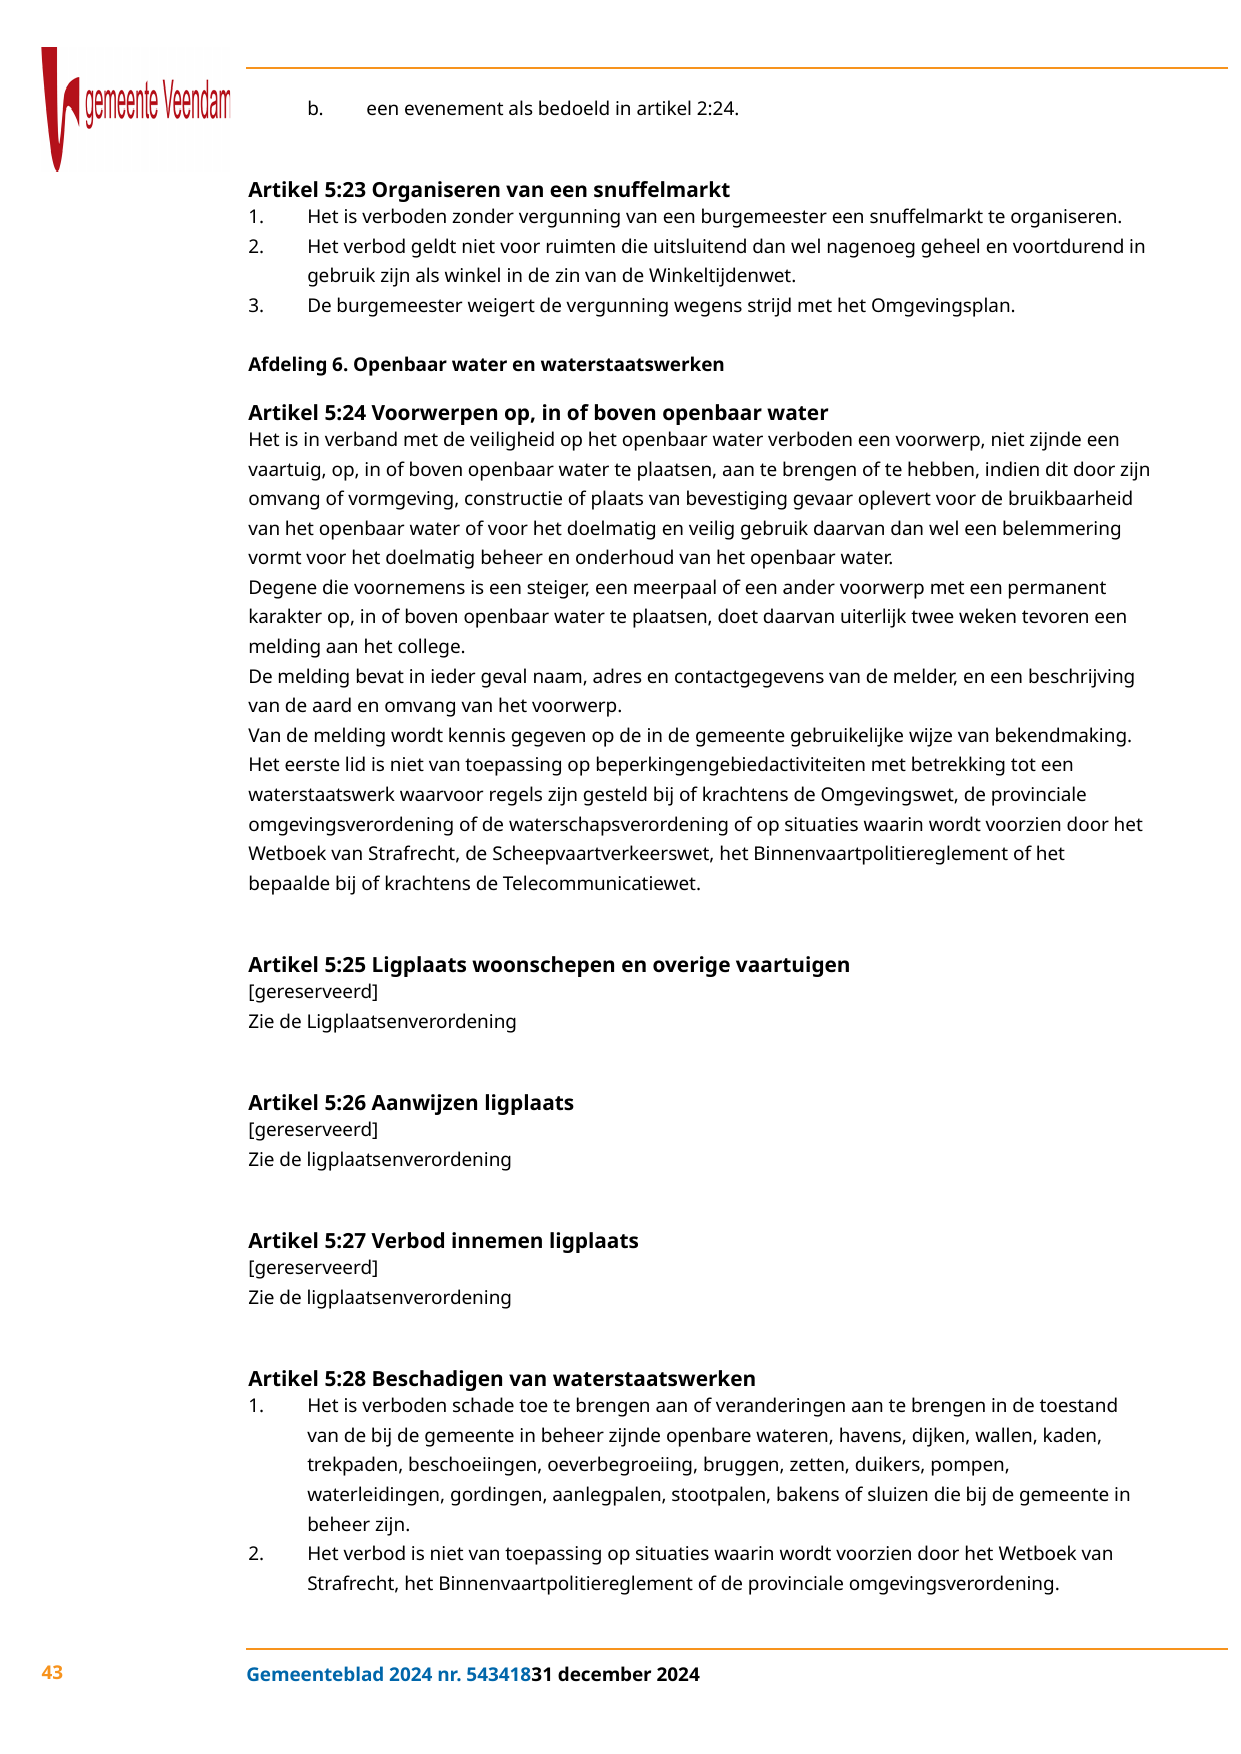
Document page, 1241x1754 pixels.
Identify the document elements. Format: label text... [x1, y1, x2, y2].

text Zie de Ligplaatsenverordening [248, 1008, 1152, 1034]
text Artikel 5:23 Organiseren van een snuffelmarkt [248, 175, 1152, 203]
list Het verbod is niet van toepassing op situaties waarin wordt voorzien door het Wetboek van Strafrecht, het Binnenvaartpolitiereglement of de provinciale omgevingsverordening. [248, 1540, 1152, 1596]
text Artikel 5:28 Beschadigen van waterstaatswerken [248, 1364, 1152, 1392]
list Het is verboden zonder vergunning van een burgemeester een snuffelmarkt te organiseren. [248, 203, 1152, 229]
list een evenement als bedoeld in artikel 2:24. [307, 95, 1152, 121]
text Artikel 5:24 Voorwerpen op, in of boven openbaar water [248, 398, 1152, 426]
text Artikel 5:25 Ligplaats woonschepen en overige vaartuigen [248, 950, 1152, 978]
text De melding bevat in ieder geval naam, adres en contactgegevens van de melder, en een beschrijving van de aard en omvang van het voorwerp. [248, 663, 1152, 718]
text [gereserveerd] [248, 1254, 1152, 1280]
text Afdeling 6. Openbaar water en waterstaatswerken [248, 351, 1152, 377]
text Artikel 5:26 Aanwijzen ligplaats [248, 1088, 1152, 1116]
text Degene die voornemens is een steiger, een meerpaal of een ander voorwerp met een permanent karakter op, in of boven openbaar water te plaatsen, doet daarvan uiterlijk twee weken tevoren een melding aan het college. [248, 574, 1152, 659]
text Het is in verband met de veiligheid op het openbaar water verboden een voorwerp, niet zijnde een vaartuig, op, in of boven openbaar water te plaatsen, aan te brengen of te hebben, indien dit door zijn omvang of vormgeving, constructie of plaats van bevestiging gevaar oplevert voor de bruikbaarheid van het openbaar water of voor het doelmatig en veilig gebruik daarvan dan wel een belemmering vormt voor het doelmatig beheer en onderhoud van het openbaar water. [248, 426, 1152, 570]
text Het eerste lid is niet van toepassing op beperkingengebiedactiviteiten met betrekking tot een waterstaatswerk waarvoor regels zijn gesteld bij of krachtens de Omgevingswet, de provinciale omgevingsverordening of de waterschapsverordening of op situaties waarin wordt voorzien door het Wetboek van Strafrecht, de Scheepvaartverkeerswet, het Binnenvaartpolitiereglement of het bepaalde bij of krachtens de Telecommunicatiewet. [248, 752, 1152, 896]
list Het is verboden schade toe te brengen aan of veranderingen aan te brengen in de toestand van de bij de gemeente in beheer zijnde openbare wateren, havens, dijken, wallen, kaden, trekpaden, beschoeiingen, oeverbegroeiing, bruggen, zetten, duikers, pompen, waterleidingen, gordingen, aanlegpalen, stootpalen, bakens of sluizen die bij de gemeente in beheer zijn. [248, 1392, 1152, 1536]
list Het verbod geldt niet voor ruimten die uitsluitend dan wel nagenoeg geheel en voortdurend in gebruik zijn als winkel in de zin van de Winkeltijdenwet. [248, 233, 1152, 288]
list De burgemeester weigert de vergunning wegens strijd met het Omgevingsplan. [248, 292, 1152, 318]
text Zie de ligplaatsenverordening [248, 1284, 1152, 1310]
picture [41, 47, 231, 172]
text [gereserveerd] [248, 1116, 1152, 1142]
text [gereserveerd] [248, 978, 1152, 1004]
text Artikel 5:27 Verbod innemen ligplaats [248, 1226, 1152, 1254]
text Zie de ligplaatsenverordening [248, 1146, 1152, 1172]
text Van de melding wordt kennis gegeven op de in de gemeente gebruikelijke wijze van bekendmaking. [248, 722, 1152, 748]
